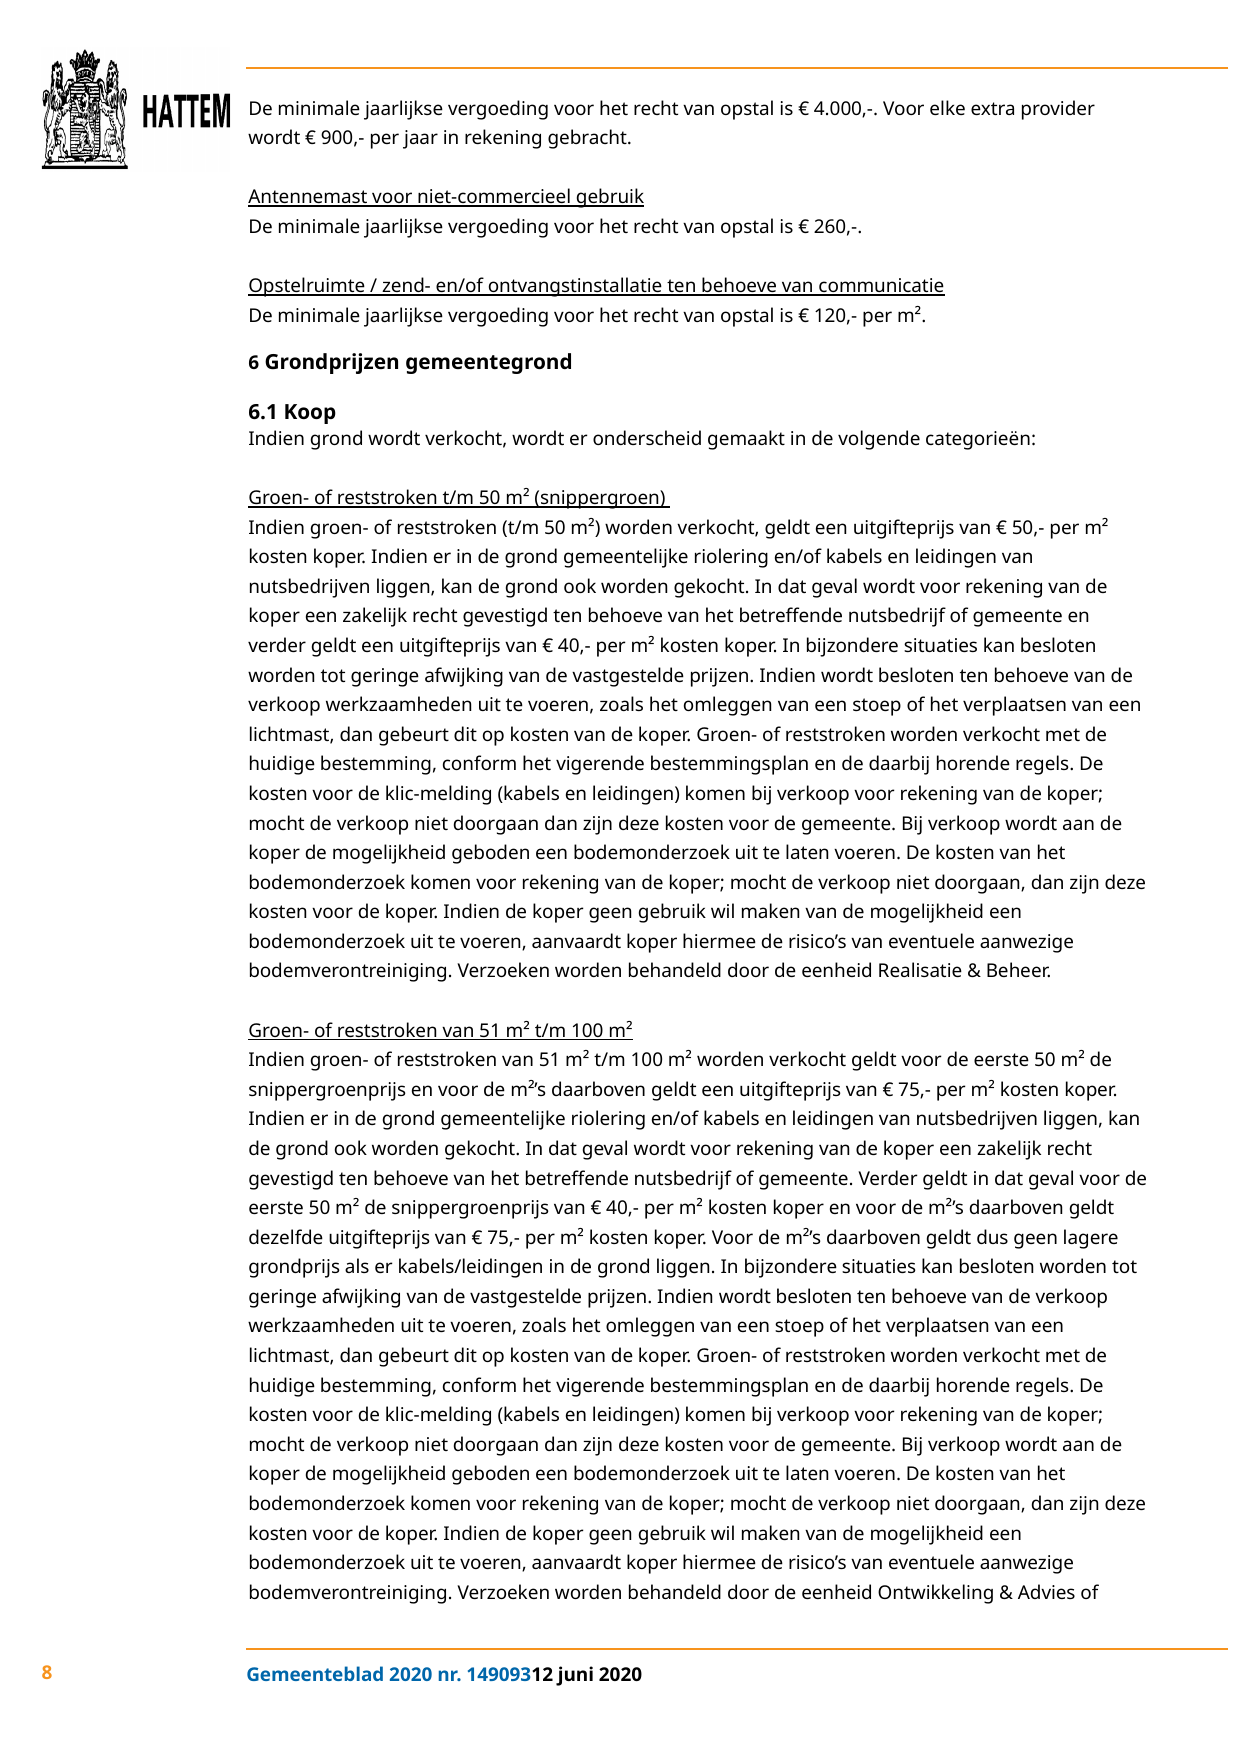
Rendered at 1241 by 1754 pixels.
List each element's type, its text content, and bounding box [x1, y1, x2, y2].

text De minimale jaarlijkse vergoeding voor het recht van opstal is € 120,- per m². [248, 302, 1152, 328]
text De minimale jaarlijkse vergoeding voor het recht van opstal is € 260,-. [248, 213, 1152, 239]
text De minimale jaarlijkse vergoeding voor het recht van opstal is € 4.000,-. Voor elke extra provider wordt € 900,- per jaar in rekening gebracht. [248, 95, 1152, 150]
text Groen- of reststroken van 51 m² t/m 100 m² [248, 1017, 1152, 1043]
picture [41, 47, 231, 172]
text Antennemast voor niet-commercieel gebruik [248, 183, 1152, 209]
text Indien grond wordt verkocht, wordt er onderscheid gemaakt in de volgende categorieën: [248, 425, 1152, 451]
text Opstelruimte / zend- en/of ontvangstinstallatie ten behoeve van communicatie [248, 272, 1152, 298]
text Indien groen- of reststroken (t/m 50 m²) worden verkocht, geldt een uitgifteprijs van € 50,- per m² kosten koper. Indien er in de grond gemeentelijke riolering en/of kabels en leidingen van nutsbedrijven liggen, kan de grond ook worden gekocht. In dat geval wordt voor rekening van de koper een zakelijk recht gevestigd ten behoeve van het betreffende nutsbedrijf of gemeente en verder geldt een uitgifteprijs van € 40,- per m² kosten koper. In bijzondere situaties kan besloten worden tot geringe afwijking van de vastgestelde prijzen. Indien wordt besloten ten behoeve van de verkoop werkzaamheden uit te voeren, zoals het omleggen van een stoep of het verplaatsen van een lichtmast, dan gebeurt dit op kosten van de koper. Groen- of reststroken worden verkocht met de huidige bestemming, conform het vigerende bestemmingsplan en de daarbij horende regels. De kosten voor de klic-melding (kabels en leidingen) komen bij verkoop voor rekening van de koper; mocht de verkoop niet doorgaan dan zijn deze kosten voor de gemeente. Bij verkoop wordt aan de koper de mogelijkheid geboden een bodemonderzoek uit te laten voeren. De kosten van het bodemonderzoek komen voor rekening van de koper; mocht de verkoop niet doorgaan, dan zijn deze kosten voor de koper. Indien de koper geen gebruik wil maken van de mogelijkheid een bodemonderzoek uit te voeren, aanvaardt koper hiermee de risico’s van eventuele aanwezige bodemverontreiniging. Verzoeken worden behandeld door de eenheid Realisatie & Beheer. [248, 514, 1152, 983]
text 6.1 Koop [248, 397, 1152, 425]
text Groen- of reststroken t/m 50 m² (snippergroen) [248, 484, 1152, 510]
text Indien groen- of reststroken van 51 m² t/m 100 m² worden verkocht geldt voor de eerste 50 m² de snippergroenprijs en voor de m²’s daarboven geldt een uitgifteprijs van € 75,- per m² kosten koper. Indien er in de grond gemeentelijke riolering en/of kabels en leidingen van nutsbedrijven liggen, kan de grond ook worden gekocht. In dat geval wordt voor rekening van de koper een zakelijk recht gevestigd ten behoeve van het betreffende nutsbedrijf of gemeente. Verder geldt in dat geval voor de eerste 50 m² de snippergroenprijs van € 40,- per m² kosten koper en voor de m²’s daarboven geldt dezelfde uitgifteprijs van € 75,- per m² kosten koper. Voor de m²’s daarboven geldt dus geen lagere grondprijs als er kabels/leidingen in de grond liggen. In bijzondere situaties kan besloten worden tot geringe afwijking van de vastgestelde prijzen. Indien wordt besloten ten behoeve van de verkoop werkzaamheden uit te voeren, zoals het omleggen van een stoep of het verplaatsen van een lichtmast, dan gebeurt dit op kosten van de koper. Groen- of reststroken worden verkocht met de huidige bestemming, conform het vigerende bestemmingsplan en de daarbij horende regels. De kosten voor de klic-melding (kabels en leidingen) komen bij verkoop voor rekening van de koper; mocht de verkoop niet doorgaan dan zijn deze kosten voor de gemeente. Bij verkoop wordt aan de koper de mogelijkheid geboden een bodemonderzoek uit te laten voeren. De kosten van het bodemonderzoek komen voor rekening van de koper; mocht de verkoop niet doorgaan, dan zijn deze kosten voor de koper. Indien de koper geen gebruik wil maken van de mogelijkheid een bodemonderzoek uit te voeren, aanvaardt koper hiermee de risico’s van eventuele aanwezige bodemverontreiniging. Verzoeken worden behandeld door de eenheid Ontwikkeling & Advies of [248, 1046, 1152, 1605]
text 6 Grondprijzen gemeentegrond [248, 347, 1152, 376]
